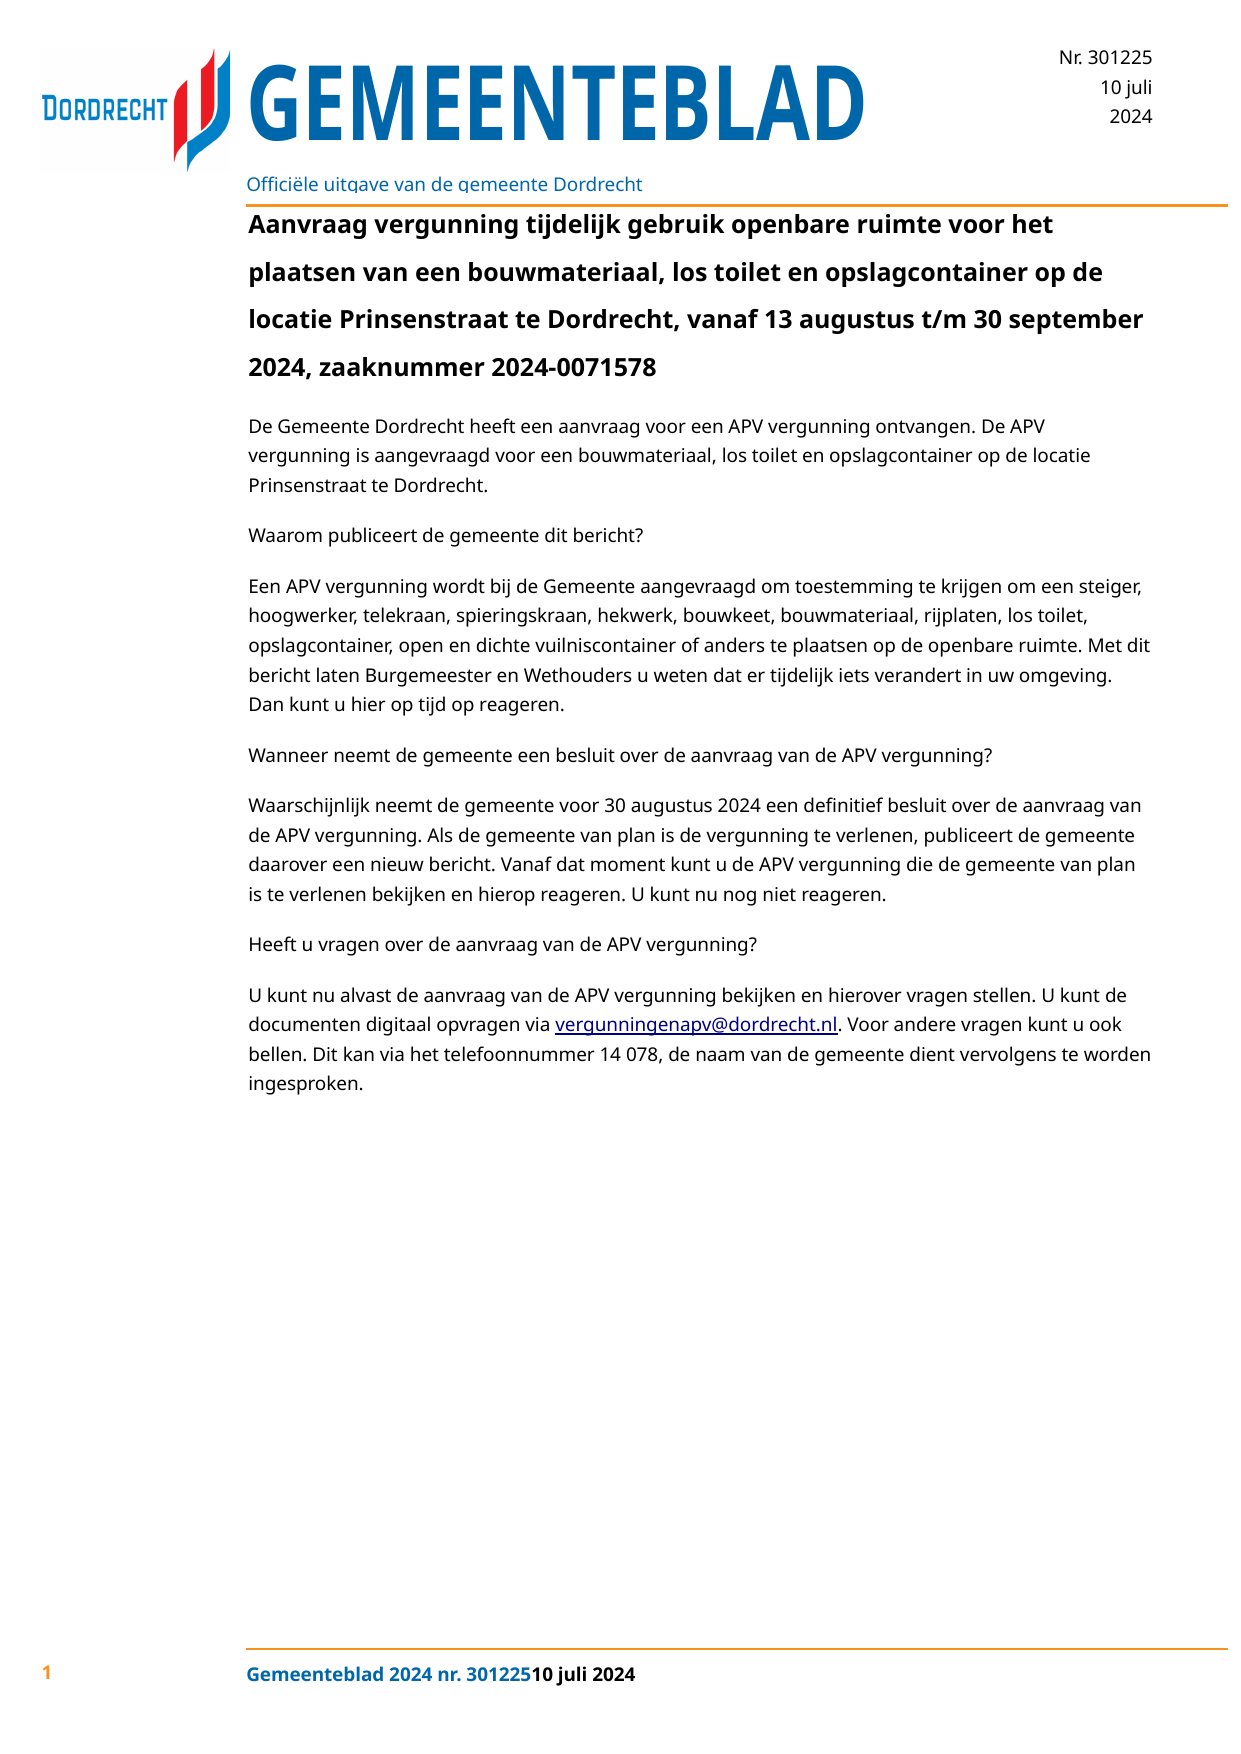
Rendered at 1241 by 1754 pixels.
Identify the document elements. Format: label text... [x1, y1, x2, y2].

text De Gemeente Dordrecht heeft een aanvraag voor een APV vergunning ontvangen. De APV vergunning is aangevraagd voor een bouwmateriaal, los toilet en opslagcontainer op de locatie Prinsenstraat te Dordrecht. [248, 413, 1152, 498]
text Aanvraag vergunning tijdelijk gebruik openbare ruimte voor het plaatsen van een bouwmateriaal, los toilet en opslagcontainer op de locatie Prinsenstraat te Dordrecht, vanaf 13 augustus t/m 30 september 2024, zaaknummer 2024-0071578 [248, 207, 1152, 384]
text Een APV vergunning wordt bij de Gemeente aangevraagd om toestemming te krijgen om een steiger, hoogwerker, telekraan, spieringskraan, hekwerk, bouwkeet, bouwmateriaal, rijplaten, los toilet, opslagcontainer, open en dichte vuilniscontainer of anders te plaatsen op de openbare ruimte. Met dit bericht laten Burgemeester en Wethouders u weten dat er tijdelijk iets verandert in uw omgeving. Dan kunt u hier op tijd op reageren. [248, 573, 1152, 717]
text Waarom publiceert de gemeente dit bericht? [248, 523, 1152, 548]
text Heeft u vragen over de aanvraag van de APV vergunning? [248, 931, 1152, 957]
text U kunt nu alvast de aanvraag van de APV vergunning bekijken en hierover vragen stellen. U kunt de documenten digitaal opvragen via vergunningenapv@dordrecht.nl. Voor andere vragen kunt u ook bellen. Dit kan via het telefoonnummer 14 078, de naam van de gemeente dient vervolgens te worden ingesproken. [248, 982, 1152, 1096]
picture [41, 47, 231, 172]
text Wanneer neemt de gemeente een besluit over de aanvraag van de APV vergunning? [248, 742, 1152, 768]
text Waarschijnlijk neemt de gemeente voor 30 augustus 2024 een definitief besluit over de aanvraag van de APV vergunning. Als de gemeente van plan is de vergunning te verlenen, publiceert de gemeente daarover een nieuw bericht. Vanaf dat moment kunt u de APV vergunning die de gemeente van plan is te verlenen bekijken en hierop reageren. U kunt nu nog niet reageren. [248, 792, 1152, 907]
